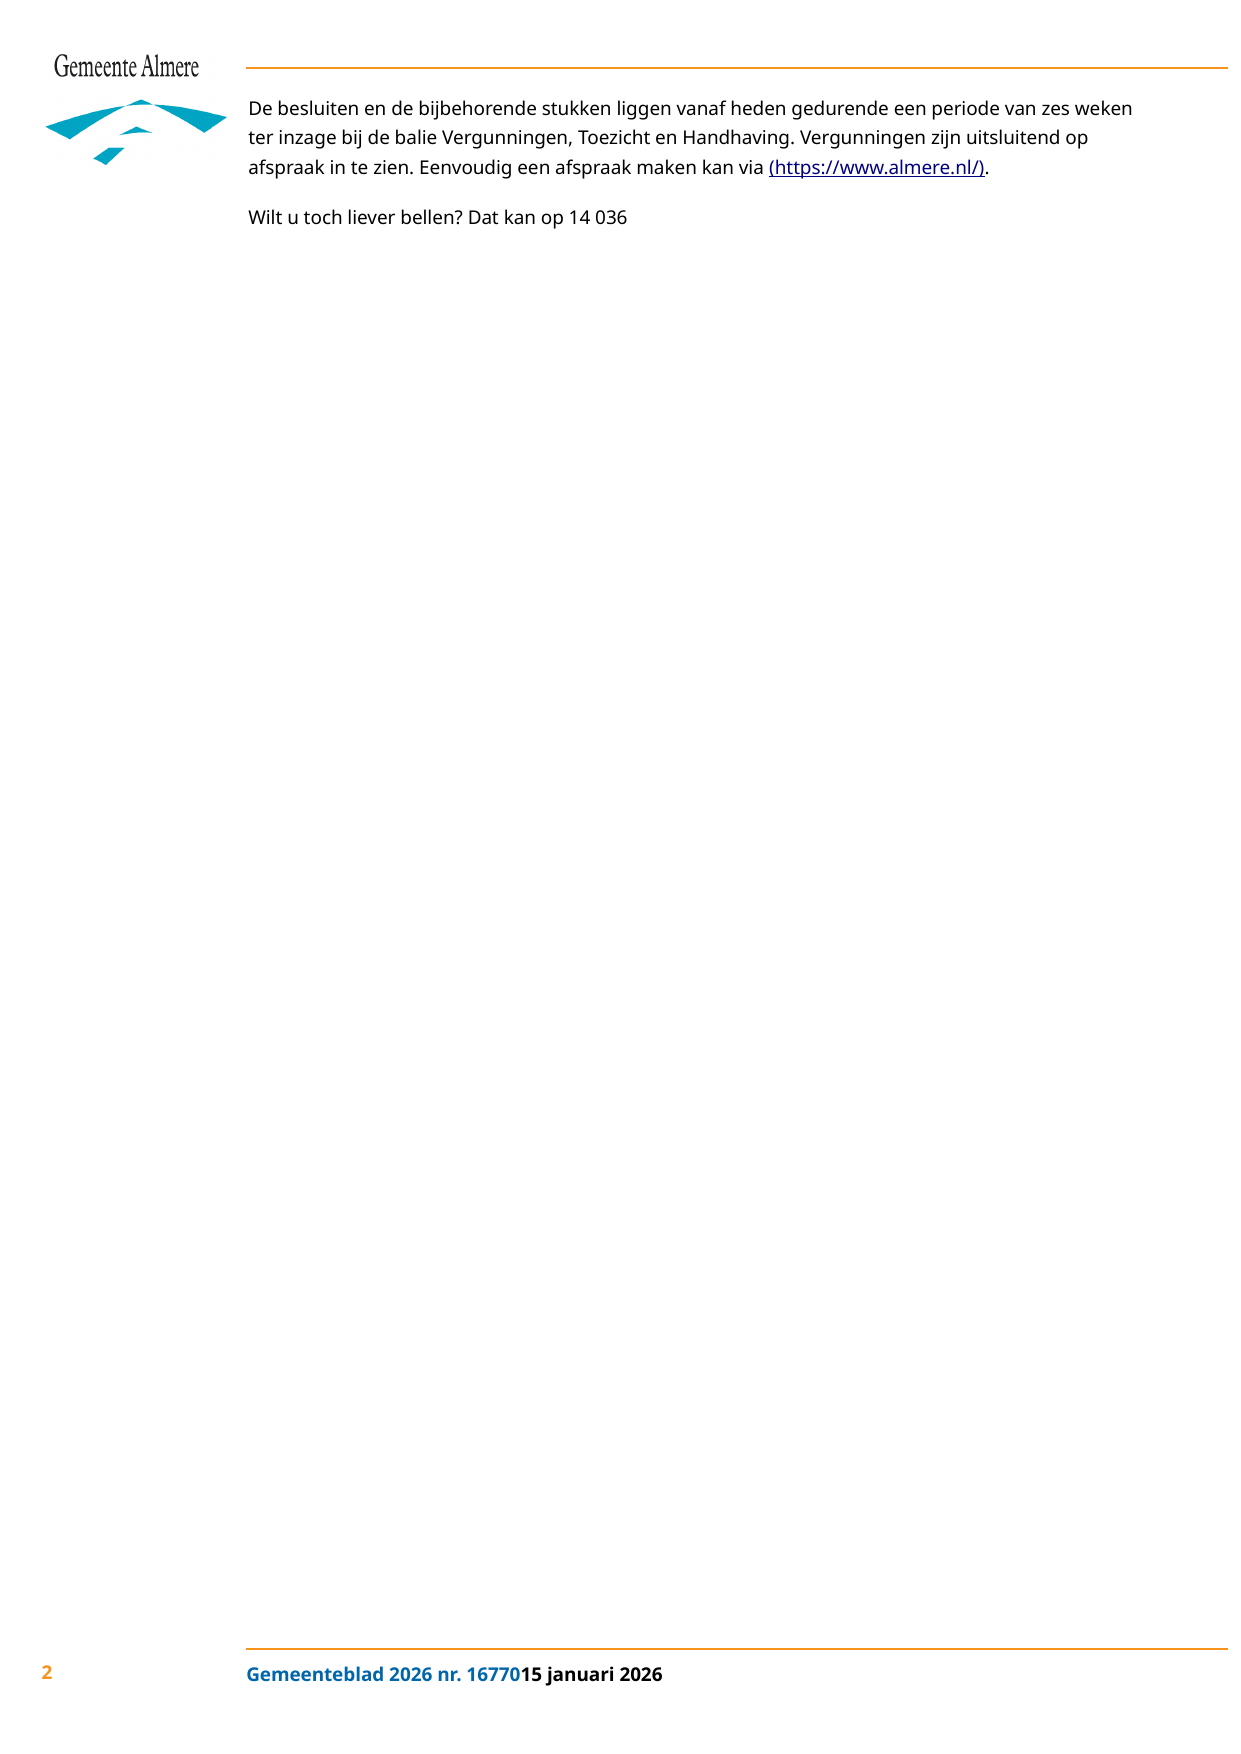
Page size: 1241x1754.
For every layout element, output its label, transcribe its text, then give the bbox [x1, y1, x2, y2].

text De besluiten en de bijbehorende stukken liggen vanaf heden gedurende een periode van zes weken ter inzage bij de balie Vergunningen, Toezicht en Handhaving. Vergunningen zijn uitsluitend op afspraak in te zien. Eenvoudig een afspraak maken kan via (https://www.almere.nl/). [248, 95, 1152, 180]
picture [41, 47, 231, 172]
text Wilt u toch liever bellen? Dat kan op 14 036 [248, 204, 1152, 230]
